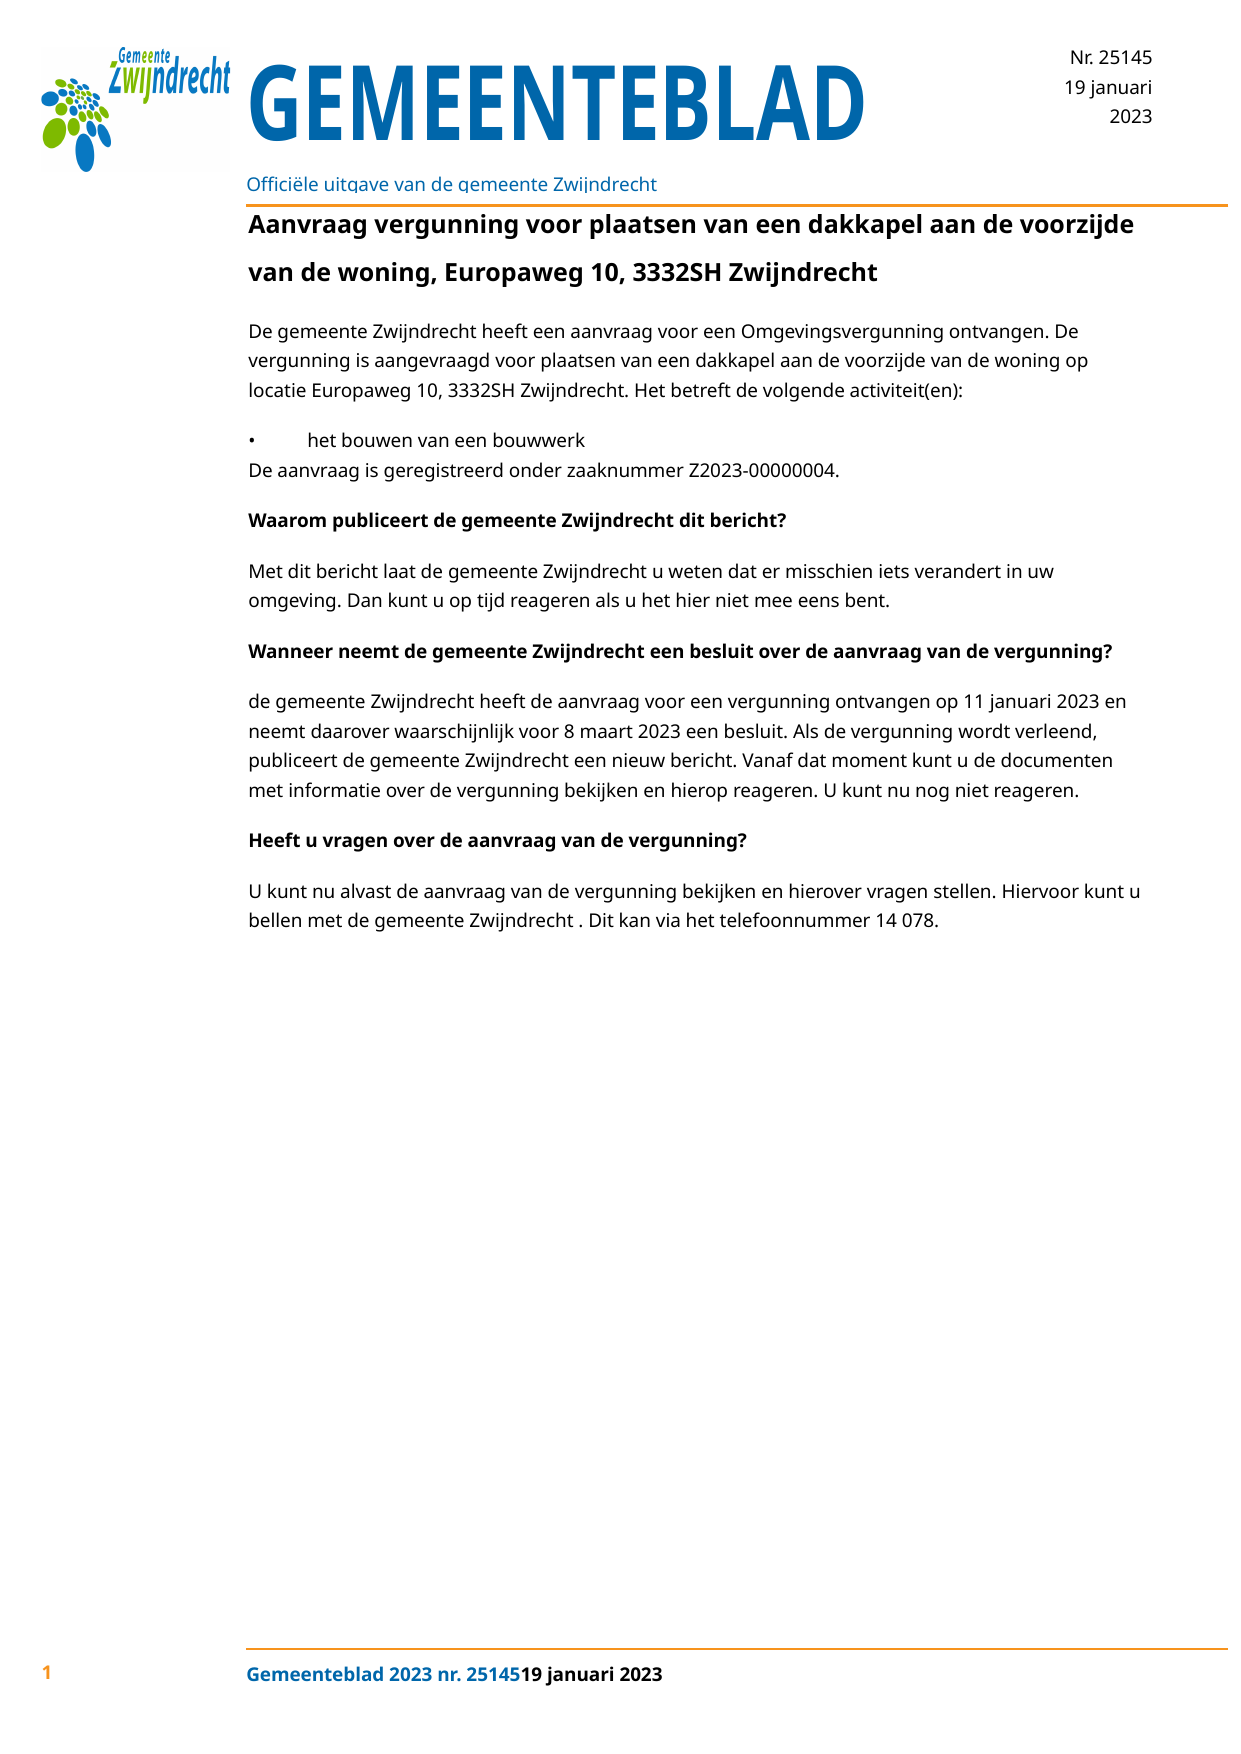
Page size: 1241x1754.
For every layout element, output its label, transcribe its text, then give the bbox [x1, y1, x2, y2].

text De aanvraag is geregistreerd onder zaaknummer Z2023-00000004. [248, 457, 1152, 483]
text Wanneer neemt de gemeente Zwijndrecht een besluit over de aanvraag van de vergunning? [248, 638, 1152, 664]
picture [41, 47, 231, 172]
text U kunt nu alvast de aanvraag van de vergunning bekijken en hierover vragen stellen. Hiervoor kunt u bellen met de gemeente Zwijndrecht . Dit kan via het telefoonnummer 14 078. [248, 878, 1152, 933]
text de gemeente Zwijndrecht heeft de aanvraag voor een vergunning ontvangen op 11 januari 2023 en neemt daarover waarschijnlijk voor 8 maart 2023 een besluit. Als de vergunning wordt verleend, publiceert de gemeente Zwijndrecht een nieuw bericht. Vanaf dat moment kunt u de documenten met informatie over de vergunning bekijken en hierop reageren. U kunt nu nog niet reageren. [248, 688, 1152, 803]
text Aanvraag vergunning voor plaatsen van een dakkapel aan de voorzijde van de woning, Europaweg 10, 3332SH Zwijndrecht [248, 207, 1152, 288]
list het bouwen van een bouwwerk [248, 427, 1152, 453]
text Waarom publiceert de gemeente Zwijndrecht dit bericht? [248, 507, 1152, 533]
text De gemeente Zwijndrecht heeft een aanvraag voor een Omgevingsvergunning ontvangen. De vergunning is aangevraagd voor plaatsen van een dakkapel aan de voorzijde van de woning op locatie Europaweg 10, 3332SH Zwijndrecht. Het betreft de volgende activiteit(en): [248, 318, 1152, 403]
text Met dit bericht laat de gemeente Zwijndrecht u weten dat er misschien iets verandert in uw omgeving. Dan kunt u op tijd reageren als u het hier niet mee eens bent. [248, 558, 1152, 613]
text Heeft u vragen over de aanvraag van de vergunning? [248, 827, 1152, 853]
